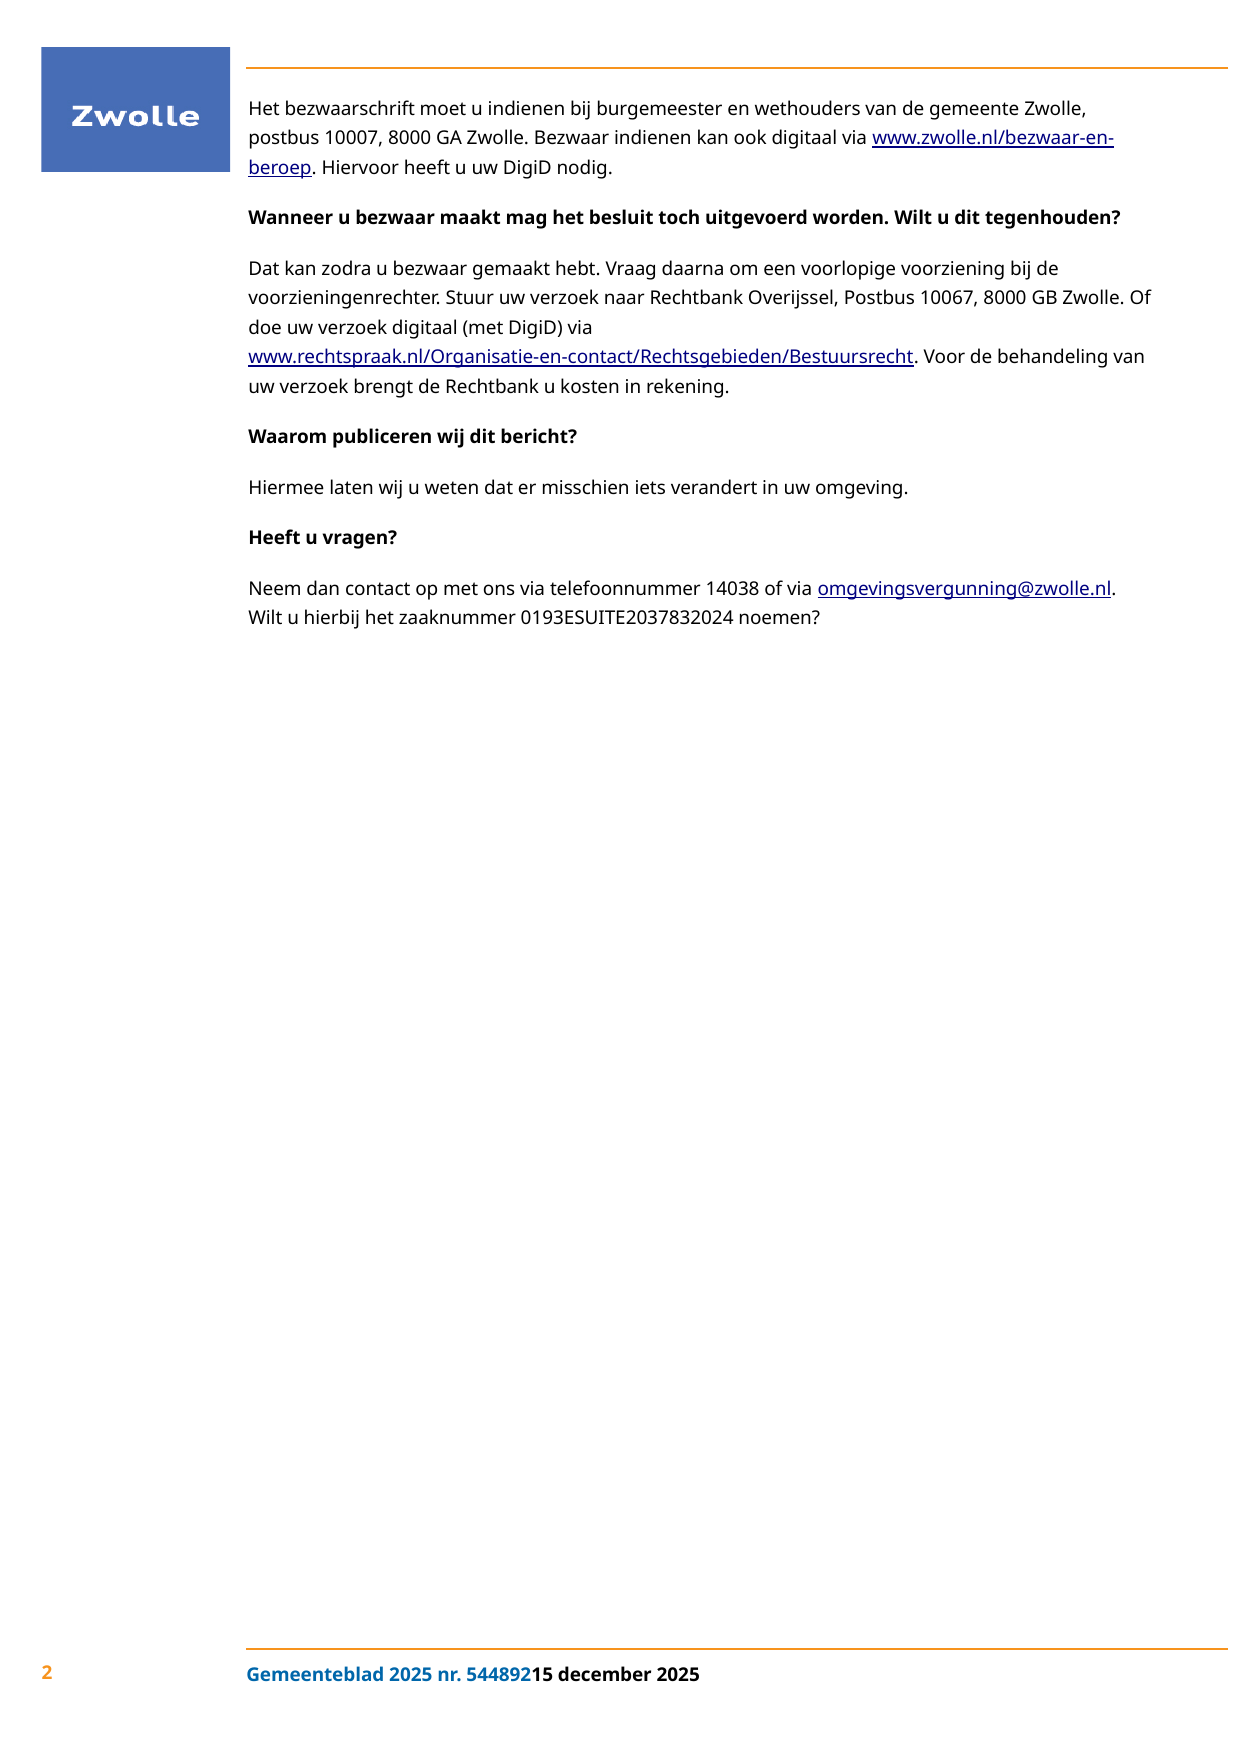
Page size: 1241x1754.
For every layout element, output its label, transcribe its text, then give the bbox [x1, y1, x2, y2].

text Neem dan contact op met ons via telefoonnummer 14038 of via omgevingsvergunning@zwolle.nl. Wilt u hierbij het zaaknummer 0193ESUITE2037832024 noemen? [248, 575, 1152, 630]
text Hiermee laten wij u weten dat er misschien iets verandert in uw omgeving. [248, 474, 1152, 500]
picture [41, 47, 231, 172]
text Het bezwaarschrift moet u indienen bij burgemeester en wethouders van de gemeente Zwolle, postbus 10007, 8000 GA Zwolle. Bezwaar indienen kan ook digitaal via www.zwolle.nl/bezwaar-en-beroep. Hiervoor heeft u uw DigiD nodig. [248, 95, 1152, 180]
text Wanneer u bezwaar maakt mag het besluit toch uitgevoerd worden. Wilt u dit tegenhouden? [248, 204, 1152, 230]
text Dat kan zodra u bezwaar gemaakt hebt. Vraag daarna om een voorlopige voorziening bij de voorzieningenrechter. Stuur uw verzoek naar Rechtbank Overijssel, Postbus 10067, 8000 GB Zwolle. Of doe uw verzoek digitaal (met DigiD) via www.rechtspraak.nl/Organisatie-en-contact/Rechtsgebieden/Bestuursrecht. Voor de behandeling van uw verzoek brengt de Rechtbank u kosten in rekening. [248, 255, 1152, 399]
text Heeft u vragen? [248, 524, 1152, 550]
text Waarom publiceren wij dit bericht? [248, 423, 1152, 449]
